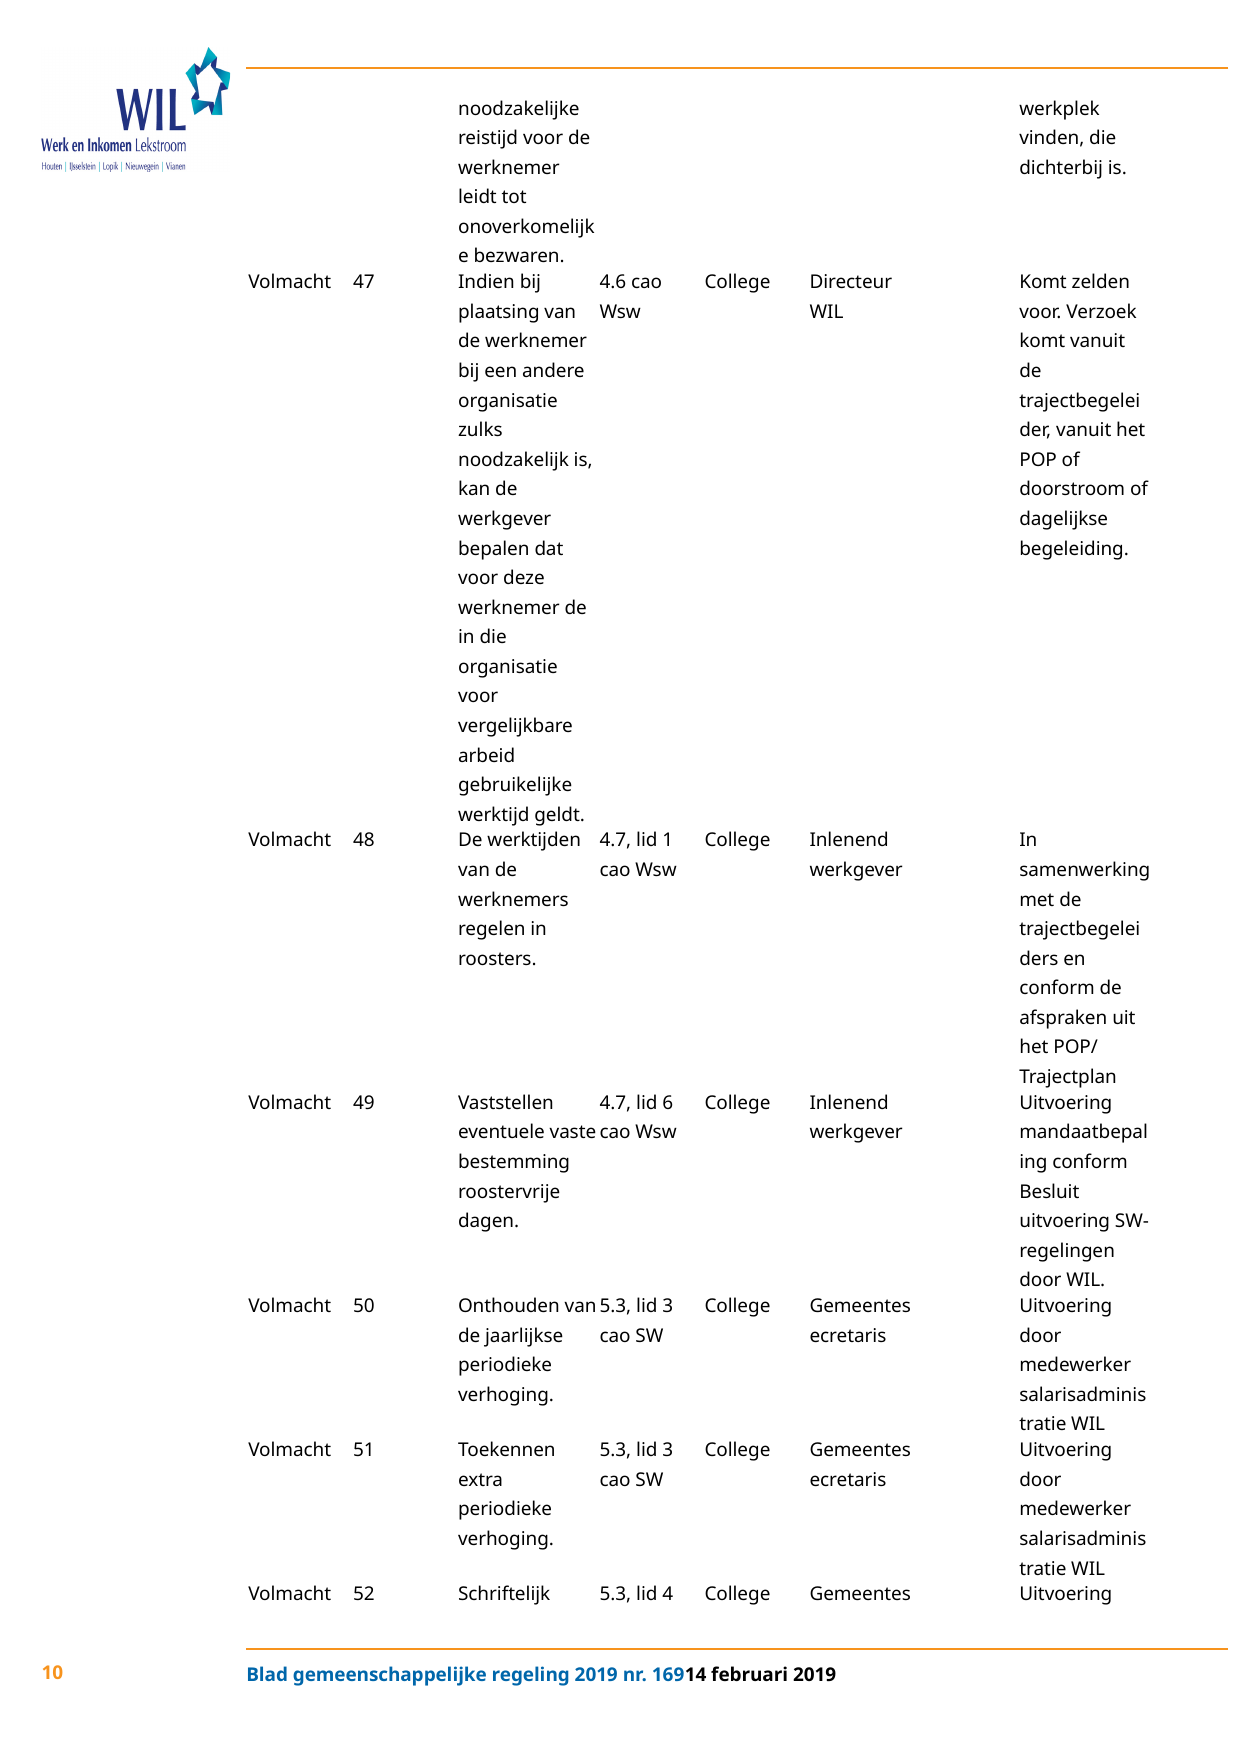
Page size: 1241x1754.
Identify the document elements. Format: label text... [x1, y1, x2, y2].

table_cell Volmacht [248, 1436, 353, 1580]
table_cell Volmacht [248, 1580, 353, 1606]
table_cell Volmacht [248, 1089, 353, 1292]
table_cell Directeur WIL [809, 269, 914, 827]
table_cell noodzakelijke reistijd voor de werknemer leidt tot onoverkomelijke bezwaren. [458, 95, 599, 268]
table_cell 5.3, lid 3 cao SW [599, 1436, 704, 1580]
table_cell Gemeentesecretaris [809, 1292, 914, 1436]
table_cell 51 [353, 1436, 458, 1580]
table_cell In samenwerking met de trajectbegeleiders en conform de afspraken uit het POP/ Trajectplan [1019, 827, 1152, 1089]
table_cell Onthouden van de jaarlijkse periodieke verhoging. [458, 1292, 599, 1436]
table_cell Inlenend werkgever [809, 827, 914, 1089]
table_cell Volmacht [248, 827, 353, 1089]
picture [41, 47, 231, 172]
table_cell Vaststellen eventuele vaste bestemming roostervrije dagen. [458, 1089, 599, 1292]
table_cell 4.7, lid 6 cao Wsw [599, 1089, 704, 1292]
table_cell 5.3, lid 3 cao SW [599, 1292, 704, 1436]
table_cell Uitvoering [1019, 1580, 1152, 1606]
table_cell College [704, 1089, 809, 1292]
table_cell [599, 95, 704, 268]
table_cell werkplek vinden, die dichterbij is. [1019, 95, 1152, 268]
table_cell Toekennen extra periodieke verhoging. [458, 1436, 599, 1580]
table_cell [809, 95, 914, 268]
table_cell Gemeentes [809, 1580, 914, 1606]
table_cell [914, 95, 1019, 268]
table_cell College [704, 269, 809, 827]
table_cell 49 [353, 1089, 458, 1292]
table_cell [353, 95, 458, 268]
table_cell [914, 827, 1019, 1089]
table_cell 48 [353, 827, 458, 1089]
table_cell Uitvoering mandaatbepaling conform Besluit uitvoering SW-regelingen door WIL. [1019, 1089, 1152, 1292]
table_cell [914, 1580, 1019, 1606]
table_cell College [704, 827, 809, 1089]
table_cell Volmacht [248, 1292, 353, 1436]
table_cell Schriftelijk [458, 1580, 599, 1606]
table_cell Uitvoering door medewerker salarisadministratie WIL [1019, 1292, 1152, 1436]
table_cell College [704, 1292, 809, 1436]
table_cell [248, 95, 353, 268]
table_cell Inlenend werkgever [809, 1089, 914, 1292]
table_cell Uitvoering door medewerker salarisadministratie WIL [1019, 1436, 1152, 1580]
table_cell 5.3, lid 4 [599, 1580, 704, 1606]
table_cell 52 [353, 1580, 458, 1606]
table_cell [914, 269, 1019, 827]
table_cell College [704, 1580, 809, 1606]
table_cell [704, 95, 809, 268]
table_cell College [704, 1436, 809, 1580]
table_cell Indien bij plaatsing van de werknemer bij een andere organisatie zulks noodzakelijk is, kan de werkgever bepalen dat voor deze werknemer de in die organisatie voor vergelijkbare arbeid gebruikelijke werktijd geldt. [458, 269, 599, 827]
table_cell Komt zelden voor. Verzoek komt vanuit de trajectbegeleider, vanuit het POP of doorstroom of dagelijkse begeleiding. [1019, 269, 1152, 827]
table_cell 4.7, lid 1 cao Wsw [599, 827, 704, 1089]
table_cell 47 [353, 269, 458, 827]
table_cell 4.6 cao Wsw [599, 269, 704, 827]
table_cell [914, 1436, 1019, 1580]
table_cell 50 [353, 1292, 458, 1436]
table_cell [914, 1089, 1019, 1292]
table_cell [914, 1292, 1019, 1436]
table_cell De werktijden van de werknemers regelen in roosters. [458, 827, 599, 1089]
table_cell Volmacht [248, 269, 353, 827]
table_cell Gemeentesecretaris [809, 1436, 914, 1580]
